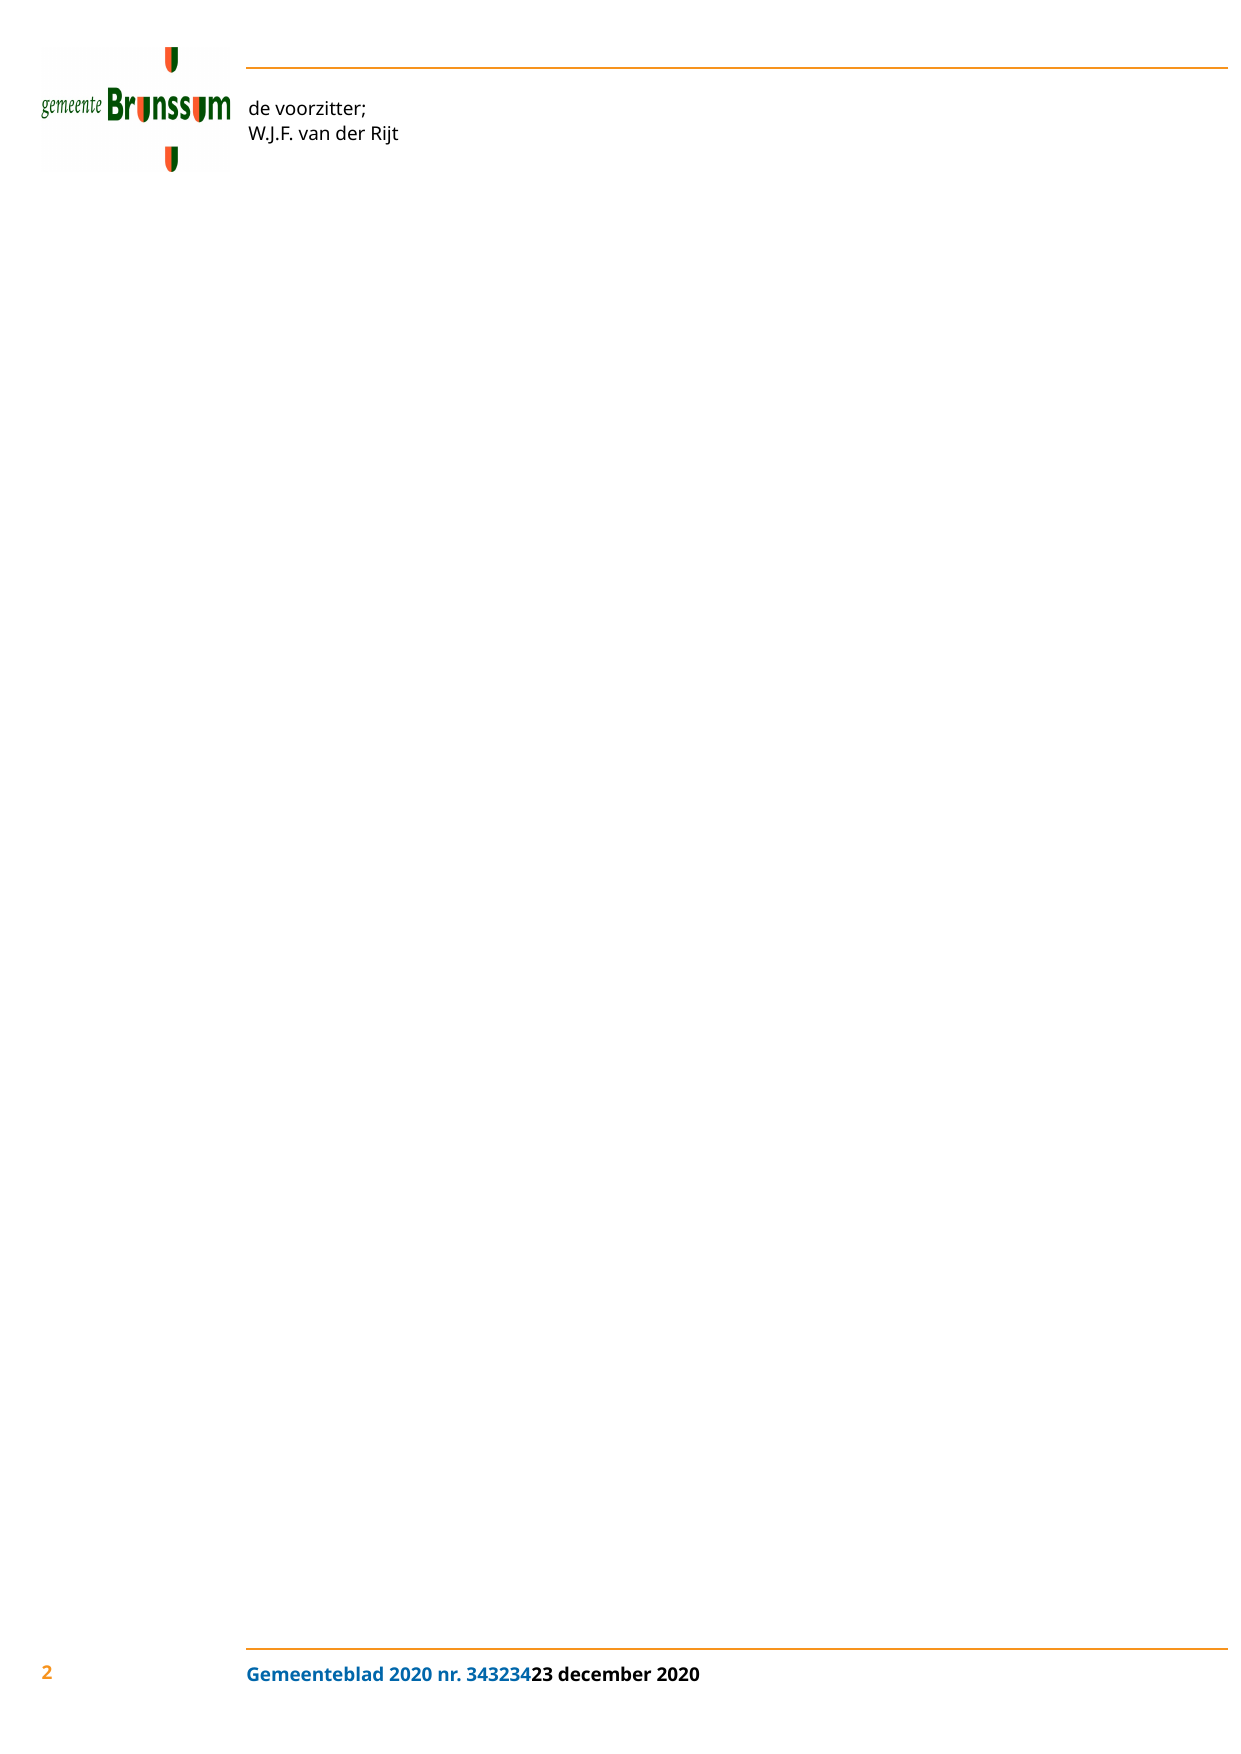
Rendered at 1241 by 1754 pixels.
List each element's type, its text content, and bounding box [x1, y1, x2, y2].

text de voorzitter; [248, 95, 1152, 121]
text W.J.F. van der Rijt [248, 121, 1152, 146]
picture [41, 47, 231, 172]
